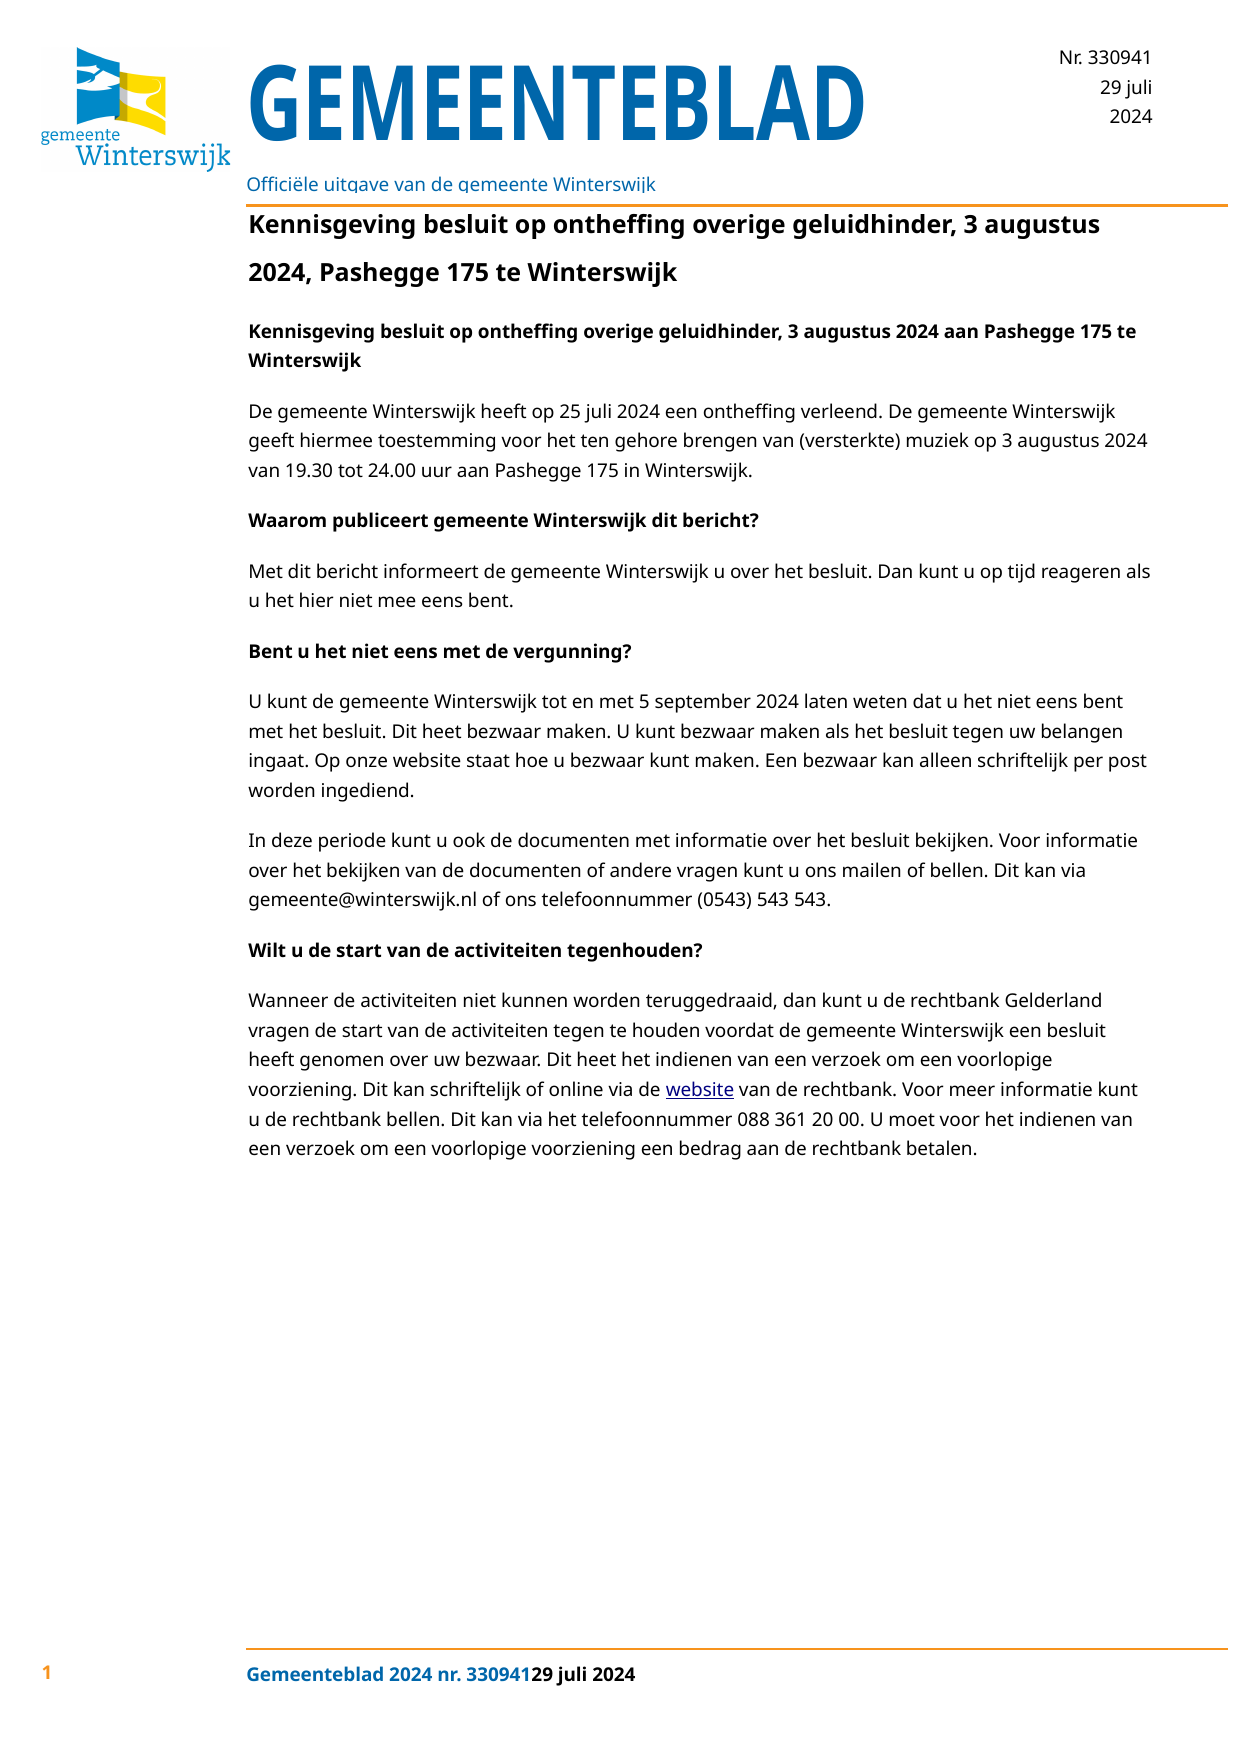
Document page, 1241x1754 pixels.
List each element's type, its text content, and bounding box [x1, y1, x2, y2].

text De gemeente Winterswijk heeft op 25 juli 2024 een ontheffing verleend. De gemeente Winterswijk geeft hiermee toestemming voor het ten gehore brengen van (versterkte) muziek op 3 augustus 2024 van 19.30 tot 24.00 uur aan Pashegge 175 in Winterswijk. [248, 398, 1152, 483]
text Wanneer de activiteiten niet kunnen worden teruggedraaid, dan kunt u de rechtbank Gelderland vragen de start van de activiteiten tegen te houden voordat de gemeente Winterswijk een besluit heeft genomen over uw bezwaar. Dit heet het indienen van een verzoek om een voorlopige voorziening. Dit kan schriftelijk of online via de website van de rechtbank. Voor meer informatie kunt u de rechtbank bellen. Dit kan via het telefoonnummer 088 361 20 00. U moet voor het indienen van een verzoek om een voorlopige voorziening een bedrag aan de rechtbank betalen. [248, 987, 1152, 1161]
text Kennisgeving besluit op ontheffing overige geluidhinder, 3 augustus 2024 aan Pashegge 175 te Winterswijk [248, 318, 1152, 373]
picture [41, 47, 231, 172]
text In deze periode kunt u ook de documenten met informatie over het besluit bekijken. Voor informatie over het bekijken van de documenten of andere vragen kunt u ons mailen of bellen. Dit kan via gemeente@winterswijk.nl of ons telefoonnummer (0543) 543 543. [248, 827, 1152, 912]
picture [225, 153, 231, 162]
text Waarom publiceert gemeente Winterswijk dit bericht? [248, 507, 1152, 533]
text Bent u het niet eens met de vergunning? [248, 638, 1152, 664]
text Kennisgeving besluit op ontheffing overige geluidhinder, 3 augustus 2024, Pashegge 175 te Winterswijk [248, 207, 1152, 288]
text Met dit bericht informeert de gemeente Winterswijk u over het besluit. Dan kunt u op tijd reageren als u het hier niet mee eens bent. [248, 558, 1152, 613]
text Wilt u de start van de activiteiten tegenhouden? [248, 937, 1152, 963]
text U kunt de gemeente Winterswijk tot en met 5 september 2024 laten weten dat u het niet eens bent met het besluit. Dit heet bezwaar maken. U kunt bezwaar maken als het besluit tegen uw belangen ingaat. Op onze website staat hoe u bezwaar kunt maken. Een bezwaar kan alleen schriftelijk per post worden ingediend. [248, 688, 1152, 803]
